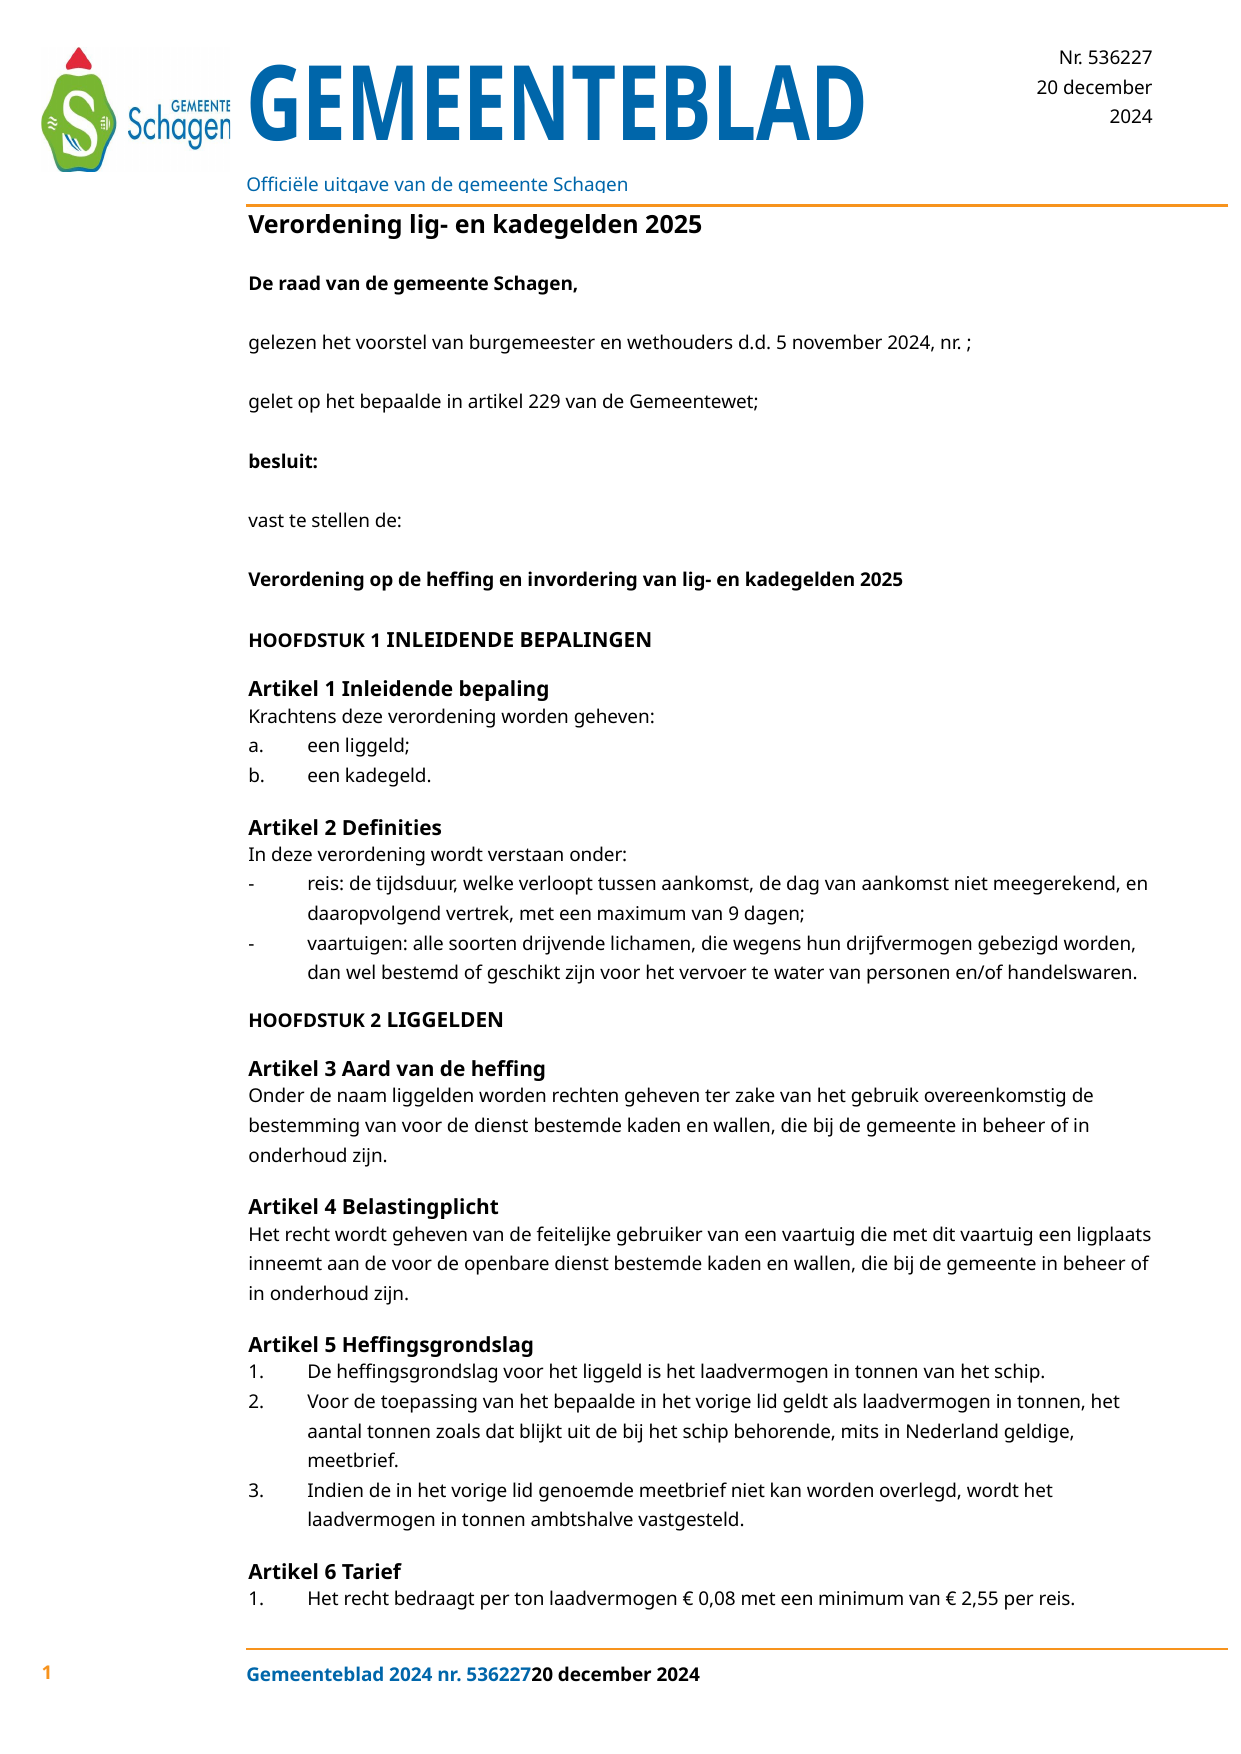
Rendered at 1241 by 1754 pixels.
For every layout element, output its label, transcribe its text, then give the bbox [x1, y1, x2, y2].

text HOOFDSTUK 1 INLEIDENDE BEPALINGEN [248, 625, 1152, 654]
text Artikel 2 Definities [248, 813, 1152, 841]
text Artikel 4 Belastingplicht [248, 1192, 1152, 1221]
list reis: de tijdsduur, welke verloopt tussen aankomst, de dag van aankomst niet meegerekend, en daaropvolgend vertrek, met een maximum van 9 dagen; [248, 871, 1152, 926]
text gelet op het bepaalde in artikel 229 van de Gemeentewet; [248, 389, 1152, 414]
text Artikel 6 Tarief [248, 1557, 1152, 1586]
text Artikel 3 Aard van de heffing [248, 1054, 1152, 1083]
text Het recht wordt geheven van de feitelijke gebruiker van een vaartuig die met dit vaartuig een ligplaats inneemt aan de voor de openbare dienst bestemde kaden en wallen, die bij de gemeente in beheer of in onderhoud zijn. [248, 1221, 1152, 1306]
list De heffingsgrondslag voor het liggeld is het laadvermogen in tonnen van het schip. [248, 1359, 1152, 1384]
text Verordening lig- en kadegelden 2025 [248, 207, 1152, 241]
text De raad van de gemeente Schagen, [248, 270, 1152, 296]
text HOOFDSTUK 2 LIGGELDEN [248, 1005, 1152, 1033]
text besluit: [248, 448, 1152, 473]
text vast te stellen de: [248, 507, 1152, 533]
text Artikel 1 Inleidende bepaling [248, 674, 1152, 703]
list een liggeld; [248, 733, 1152, 758]
list Indien de in het vorige lid genoemde meetbrief niet kan worden overlegd, wordt het laadvermogen in tonnen ambtshalve vastgesteld. [248, 1477, 1152, 1532]
text Krachtens deze verordening worden geheven: [248, 703, 1152, 729]
list Voor de toepassing van het bepaalde in het vorige lid geldt als laadvermogen in tonnen, het aantal tonnen zoals dat blijkt uit de bij het schip behorende, mits in Nederland geldige, meetbrief. [248, 1388, 1152, 1473]
text In deze verordening wordt verstaan onder: [248, 841, 1152, 867]
picture [41, 47, 231, 172]
text gelezen het voorstel van burgemeester en wethouders d.d. 5 november 2024, nr. ; [248, 329, 1152, 355]
list vaartuigen: alle soorten drijvende lichamen, die wegens hun drijfvermogen gebezigd worden, dan wel bestemd of geschikt zijn voor het vervoer te water van personen en/of handelswaren. [248, 930, 1152, 985]
list Het recht bedraagt per ton laadvermogen € 0,08 met een minimum van € 2,55 per reis. [248, 1586, 1152, 1611]
text Onder de naam liggelden worden rechten geheven ter zake van het gebruik overeenkomstig de bestemming van voor de dienst bestemde kaden en wallen, die bij de gemeente in beheer of in onderhoud zijn. [248, 1083, 1152, 1168]
list een kadegeld. [248, 762, 1152, 788]
text Verordening op de heffing en invordering van lig- en kadegelden 2025 [248, 566, 1152, 592]
text Artikel 5 Heffingsgrondslag [248, 1330, 1152, 1359]
